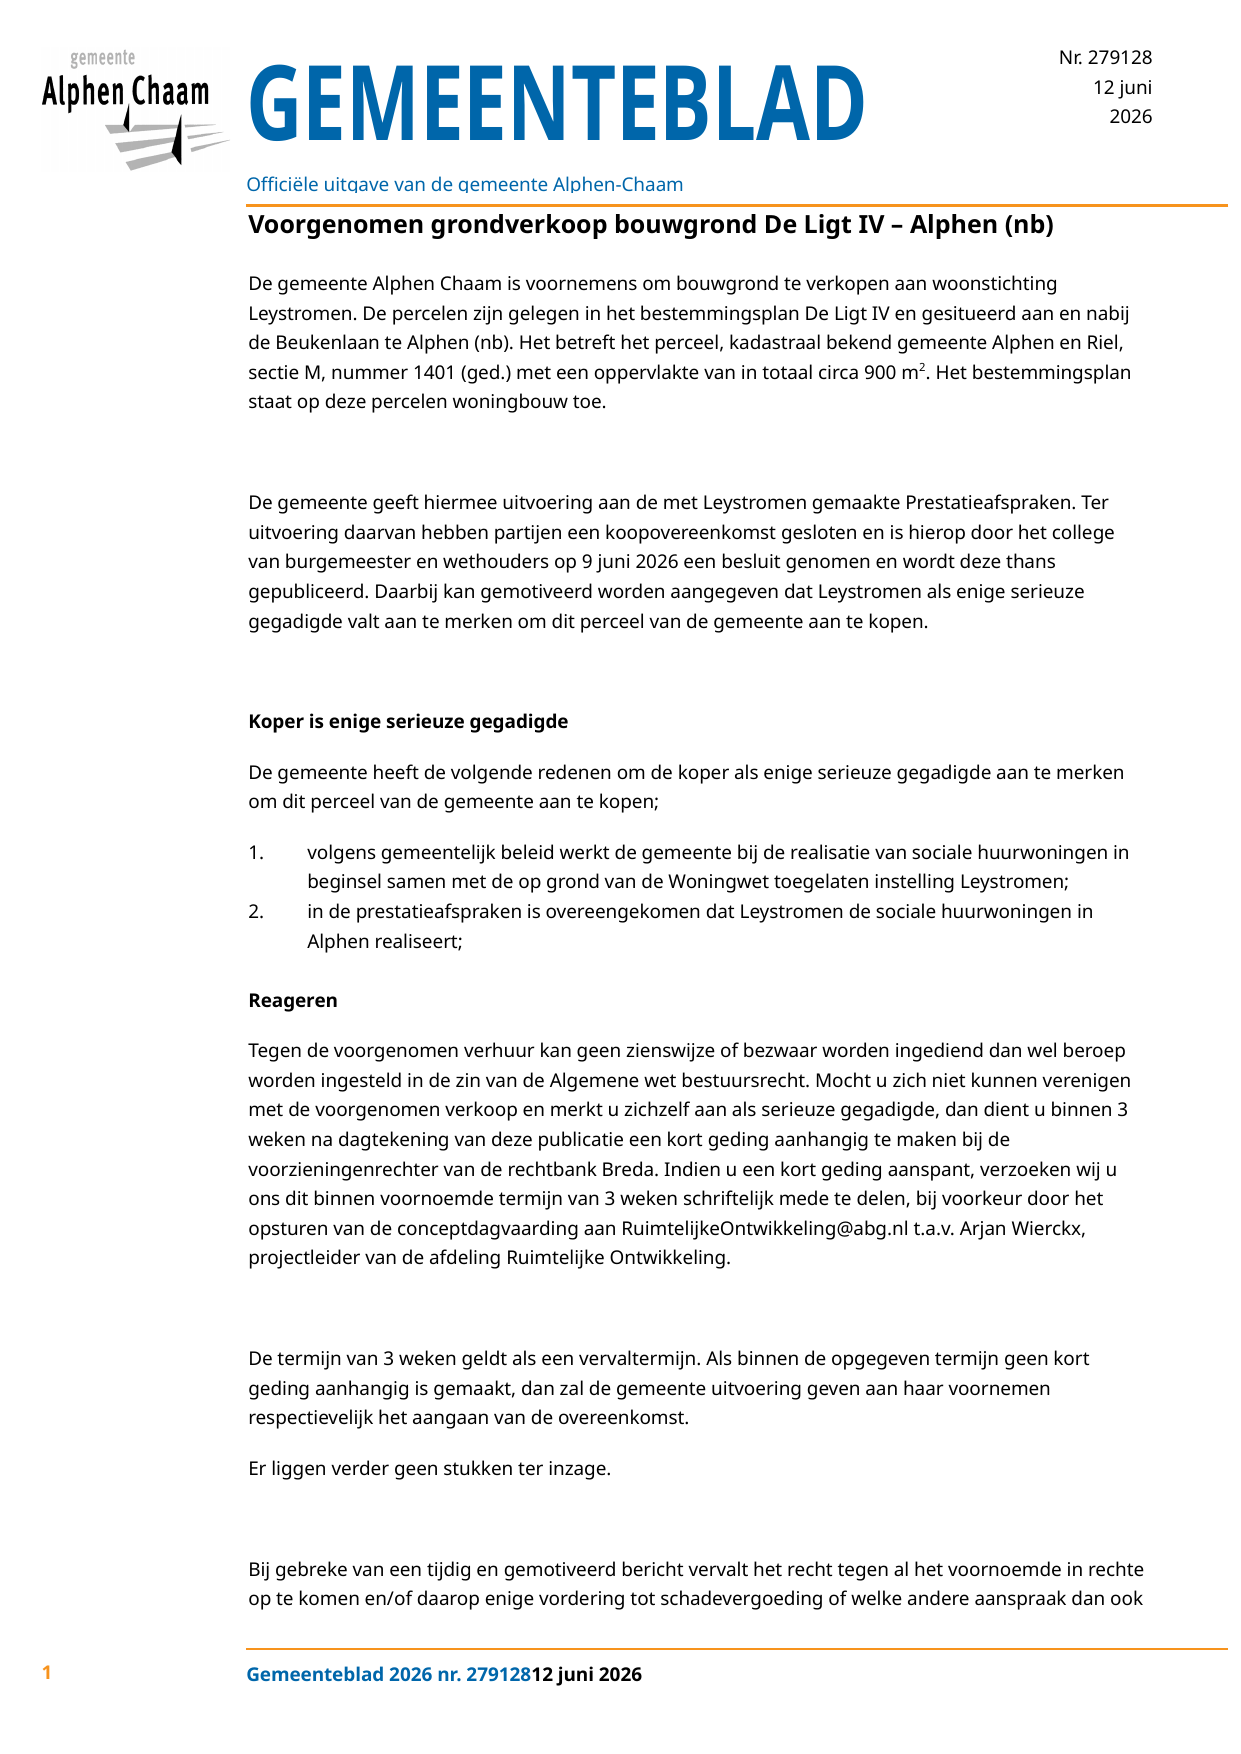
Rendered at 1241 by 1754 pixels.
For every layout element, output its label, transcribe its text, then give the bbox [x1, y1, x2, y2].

text De gemeente Alphen Chaam is voornemens om bouwgrond te verkopen aan woonstichting Leystromen. De percelen zijn gelegen in het bestemmingsplan De Ligt IV en gesitueerd aan en nabij de Beukenlaan te Alphen (nb). Het betreft het perceel, kadastraal bekend gemeente Alphen en Riel, sectie M, nummer 1401 (ged.) met een oppervlakte van in totaal circa 900 m2. Het bestemmingsplan staat op deze percelen woningbouw toe. [248, 270, 1152, 414]
text Voorgenomen grondverkoop bouwgrond De Ligt IV – Alphen (nb) [248, 207, 1152, 241]
text De gemeente geeft hiermee uitvoering aan de met Leystromen gemaakte Prestatieafspraken. Ter uitvoering daarvan hebben partijen een koopovereenkomst gesloten en is hierop door het college van burgemeester en wethouders op 9 juni 2026 een besluit genomen en wordt deze thans gepubliceerd. Daarbij kan gemotiveerd worden aangegeven dat Leystromen als enige serieuze gegadigde valt aan te merken om dit perceel van de gemeente aan te kopen. [248, 489, 1152, 633]
text Bij gebreke van een tijdig en gemotiveerd bericht vervalt het recht tegen al het voornoemde in rechte op te komen en/of daarop enige vordering tot schadevergoeding of welke andere aanspraak dan ook [248, 1556, 1152, 1611]
text Koper is enige serieuze gegadigde [248, 709, 1152, 734]
picture [41, 47, 231, 172]
text De termijn van 3 weken geldt als een vervaltermijn. Als binnen de opgegeven termijn geen kort geding aanhangig is gemaakt, dan zal de gemeente uitvoering geven aan haar voornemen respectievelijk het aangaan van de overeenkomst. [248, 1345, 1152, 1430]
list volgens gemeentelijk beleid werkt de gemeente bij de realisatie van sociale huurwoningen in beginsel samen met de op grond van de Woningwet toegelaten instelling Leystromen; [248, 839, 1152, 894]
text Er liggen verder geen stukken ter inzage. [248, 1455, 1152, 1481]
text Reageren [248, 987, 1152, 1013]
text Tegen de voorgenomen verhuur kan geen zienswijze of bezwaar worden ingediend dan wel beroep worden ingesteld in de zin van de Algemene wet bestuursrecht. Mocht u zich niet kunnen verenigen met de voorgenomen verkoop en merkt u zichzelf aan als serieuze gegadigde, dan dient u binnen 3 weken na dagtekening van deze publicatie een kort geding aanhangig te maken bij de voorzieningenrechter van de rechtbank Breda. Indien u een kort geding aanspant, verzoeken wij u ons dit binnen voornoemde termijn van 3 weken schriftelijk mede te delen, bij voorkeur door het opsturen van de conceptdagvaarding aan RuimtelijkeOntwikkeling@abg.nl t.a.v. Arjan Wierckx, projectleider van de afdeling Ruimtelijke Ontwikkeling. [248, 1037, 1152, 1270]
text De gemeente heeft de volgende redenen om de koper als enige serieuze gegadigde aan te merken om dit perceel van de gemeente aan te kopen; [248, 759, 1152, 814]
list in de prestatieafspraken is overeengekomen dat Leystromen de sociale huurwoningen in Alphen realiseert; [248, 898, 1152, 953]
